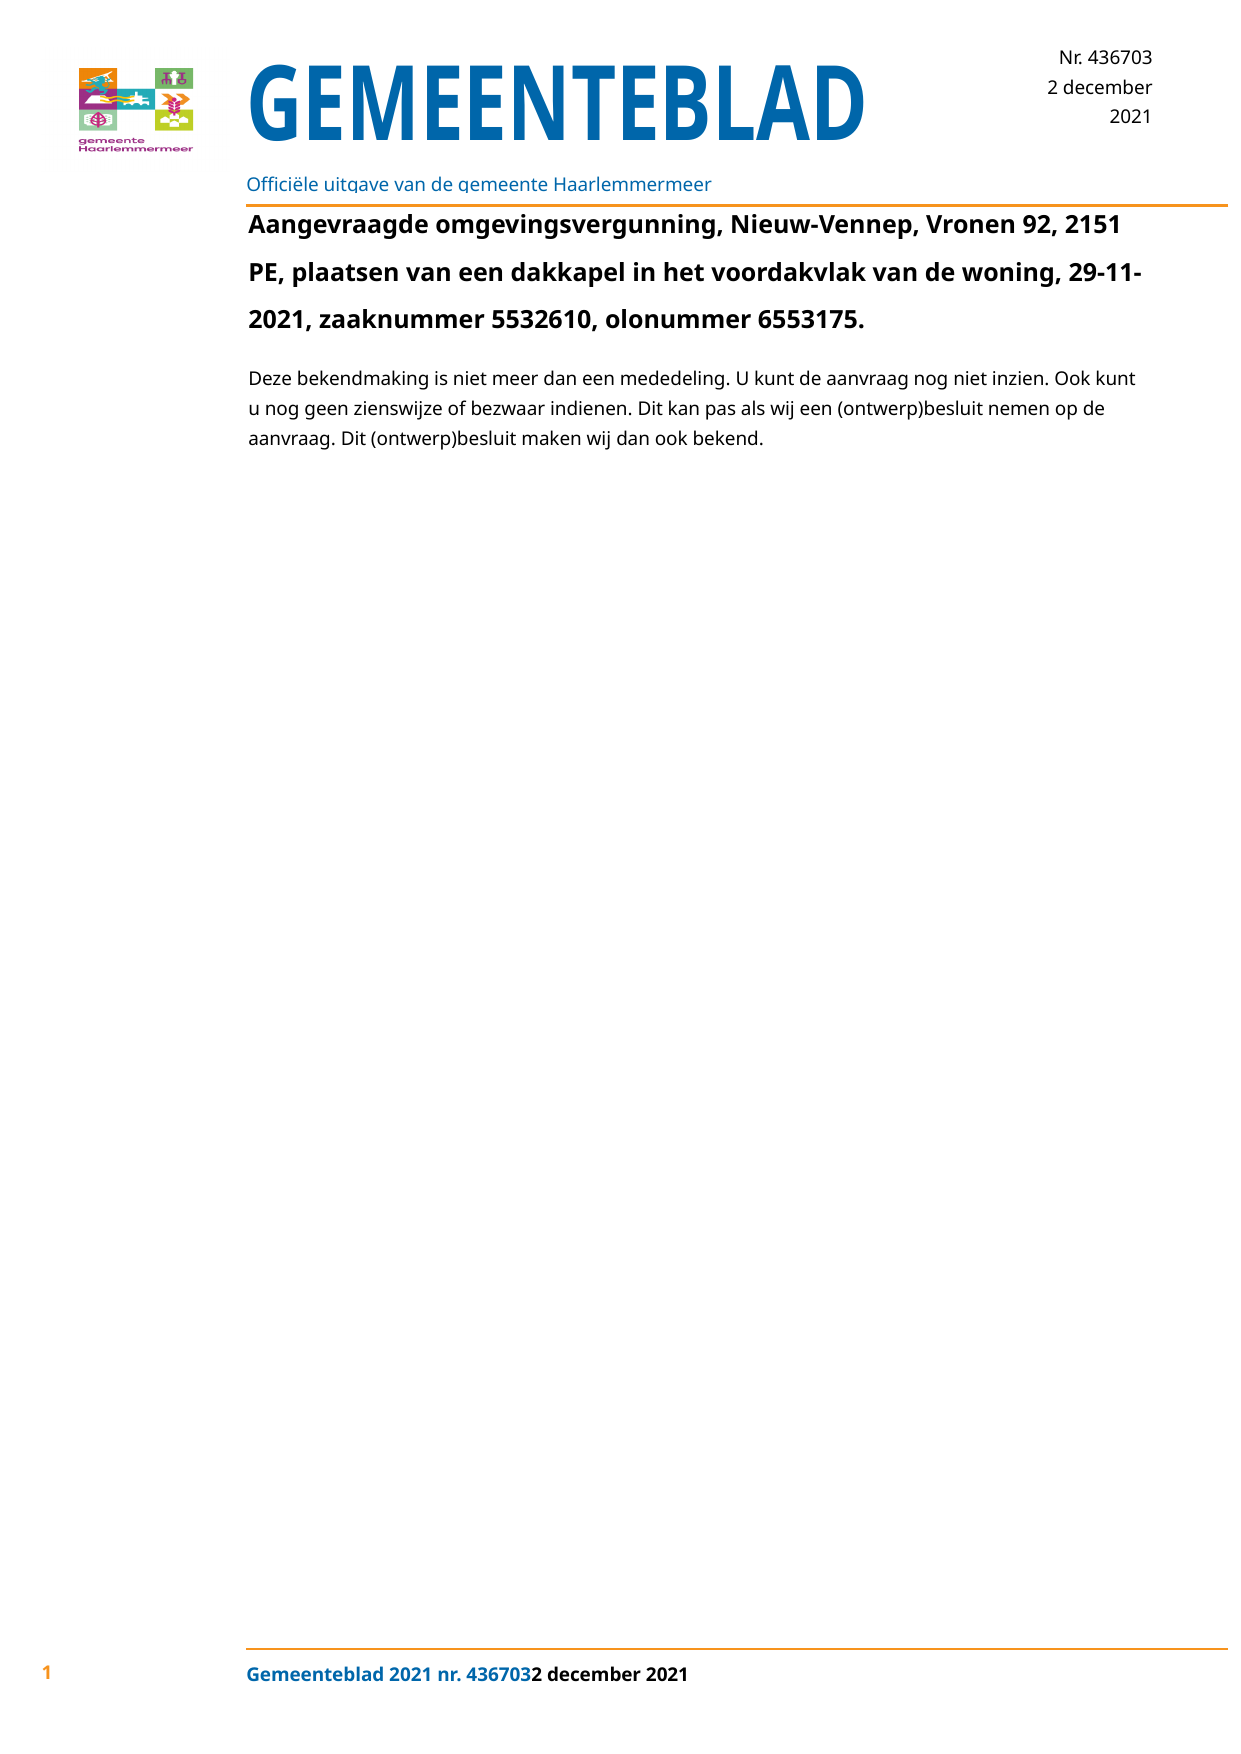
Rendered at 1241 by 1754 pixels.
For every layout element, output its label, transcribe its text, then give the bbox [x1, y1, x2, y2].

picture [41, 47, 231, 172]
text Deze bekendmaking is niet meer dan een mededeling. U kunt de aanvraag nog niet inzien. Ook kunt u nog geen zienswijze of bezwaar indienen. Dit kan pas als wij een (ontwerp)besluit nemen op de aanvraag. Dit (ontwerp)besluit maken wij dan ook bekend. [248, 366, 1152, 450]
text Aangevraagde omgevingsvergunning, Nieuw-Vennep, Vronen 92, 2151 PE, plaatsen van een dakkapel in het voordakvlak van de woning, 29-11-2021, zaaknummer 5532610, olonummer 6553175. [248, 207, 1152, 336]
